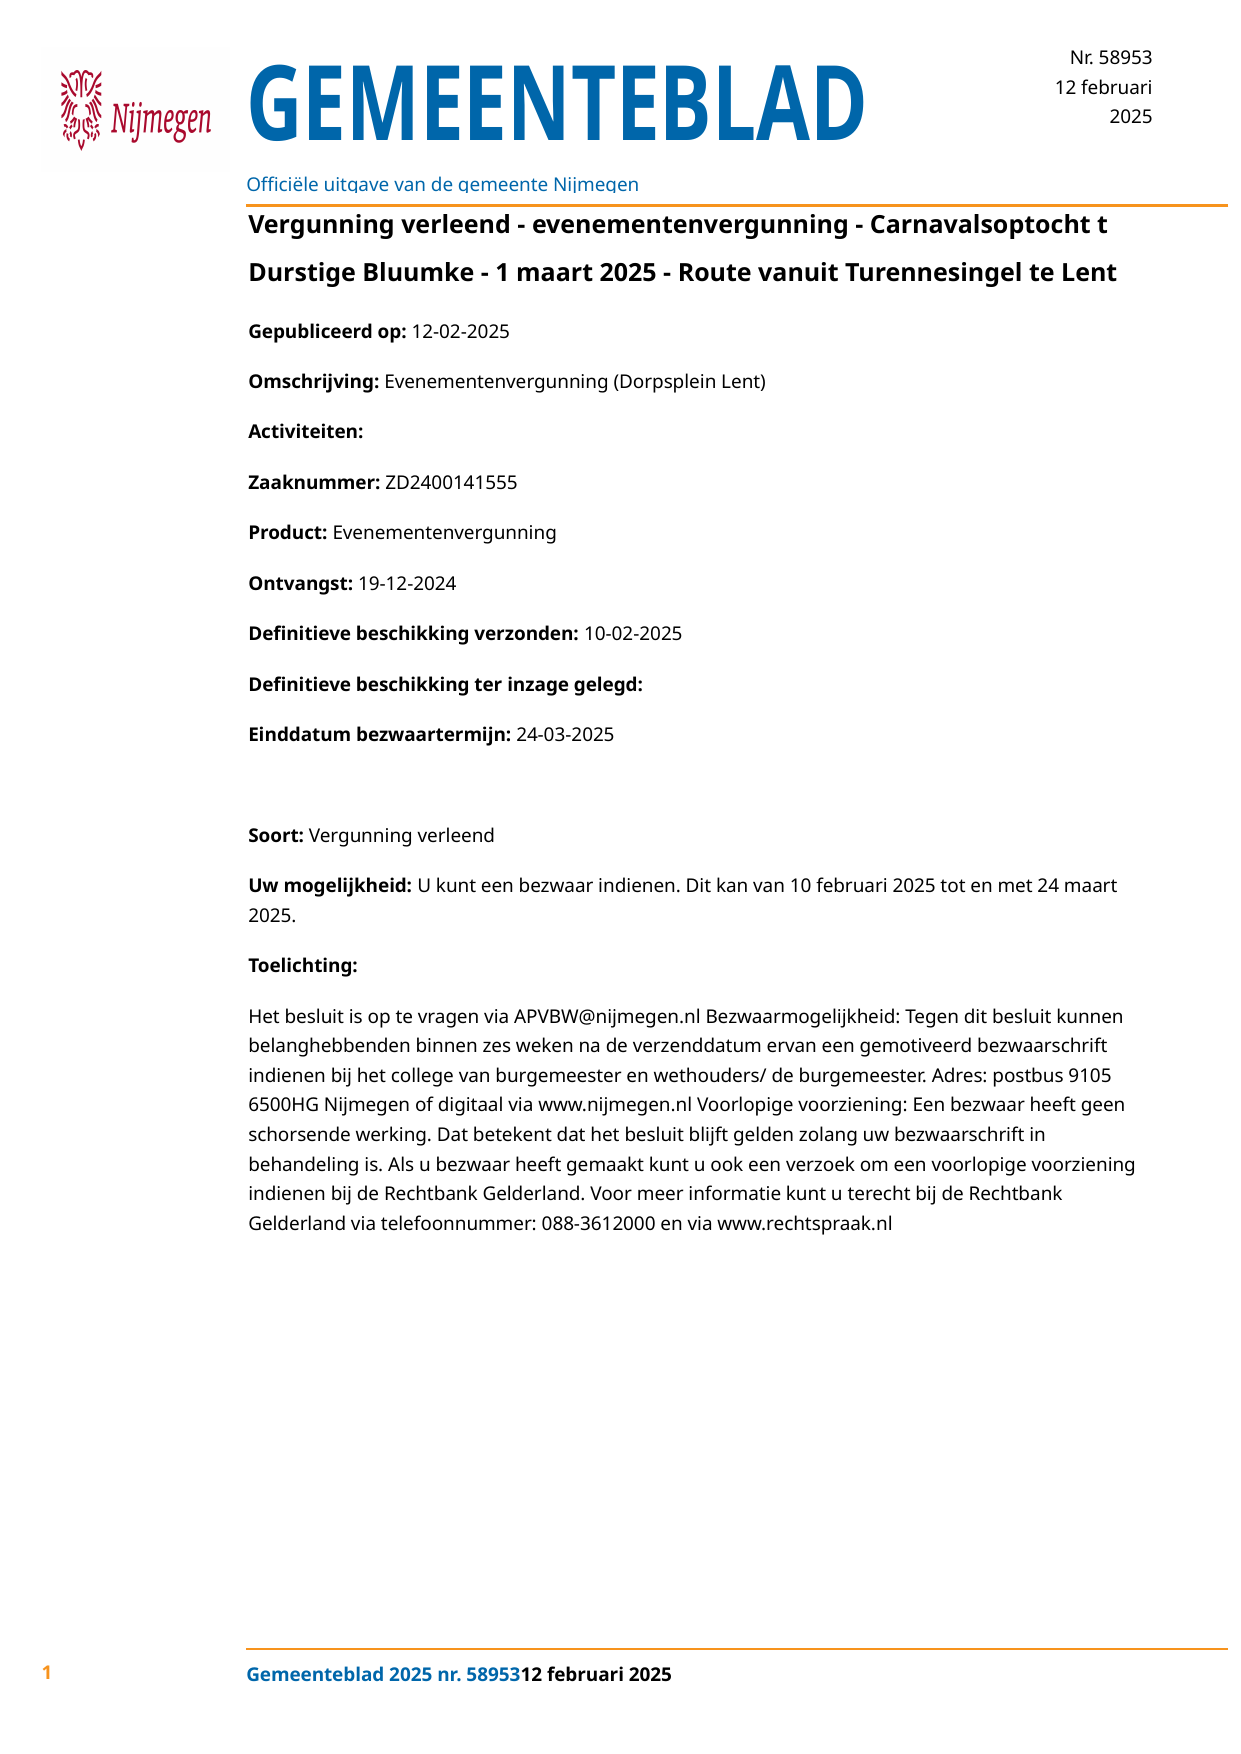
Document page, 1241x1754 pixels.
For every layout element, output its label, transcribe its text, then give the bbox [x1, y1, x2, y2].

text Product: Evenementenvergunning [248, 519, 1152, 545]
text Zaaknummer: ZD2400141555 [248, 469, 1152, 495]
text Ontvangst: 19-12-2024 [248, 570, 1152, 596]
text Activiteiten: [248, 419, 1152, 444]
text Het besluit is op te vragen via APVBW@nijmegen.nl Bezwaarmogelijkheid: Tegen dit besluit kunnen belanghebbenden binnen zes weken na de verzenddatum ervan een gemotiveerd bezwaarschrift indienen bij het college van burgemeester en wethouders/ de burgemeester. Adres: postbus 9105 6500HG Nijmegen of digitaal via www.nijmegen.nl Voorlopige voorziening: Een bezwaar heeft geen schorsende werking. Dat betekent dat het besluit blijft gelden zolang uw bezwaarschrift in behandeling is. Als u bezwaar heeft gemaakt kunt u ook een verzoek om een voorlopige voorziening indienen bij de Rechtbank Gelderland. Voor meer informatie kunt u terecht bij de Rechtbank Gelderland via telefoonnummer: 088-3612000 en via www.rechtspraak.nl [248, 1003, 1152, 1236]
text Omschrijving: Evenementenvergunning (Dorpsplein Lent) [248, 368, 1152, 394]
text Definitieve beschikking ter inzage gelegd: [248, 671, 1152, 697]
picture [41, 47, 231, 172]
text Definitieve beschikking verzonden: 10-02-2025 [248, 620, 1152, 646]
text Toelichting: [248, 952, 1152, 978]
text Vergunning verleend - evenementenvergunning - Carnavalsoptocht t Durstige Bluumke - 1 maart 2025 - Route vanuit Turennesingel te Lent [248, 207, 1152, 288]
text Soort: Vergunning verleend [248, 822, 1152, 848]
text Gepubliceerd op: 12-02-2025 [248, 318, 1152, 344]
text Einddatum bezwaartermijn: 24-03-2025 [248, 721, 1152, 747]
text Uw mogelijkheid: U kunt een bezwaar indienen. Dit kan van 10 februari 2025 tot en met 24 maart 2025. [248, 872, 1152, 928]
